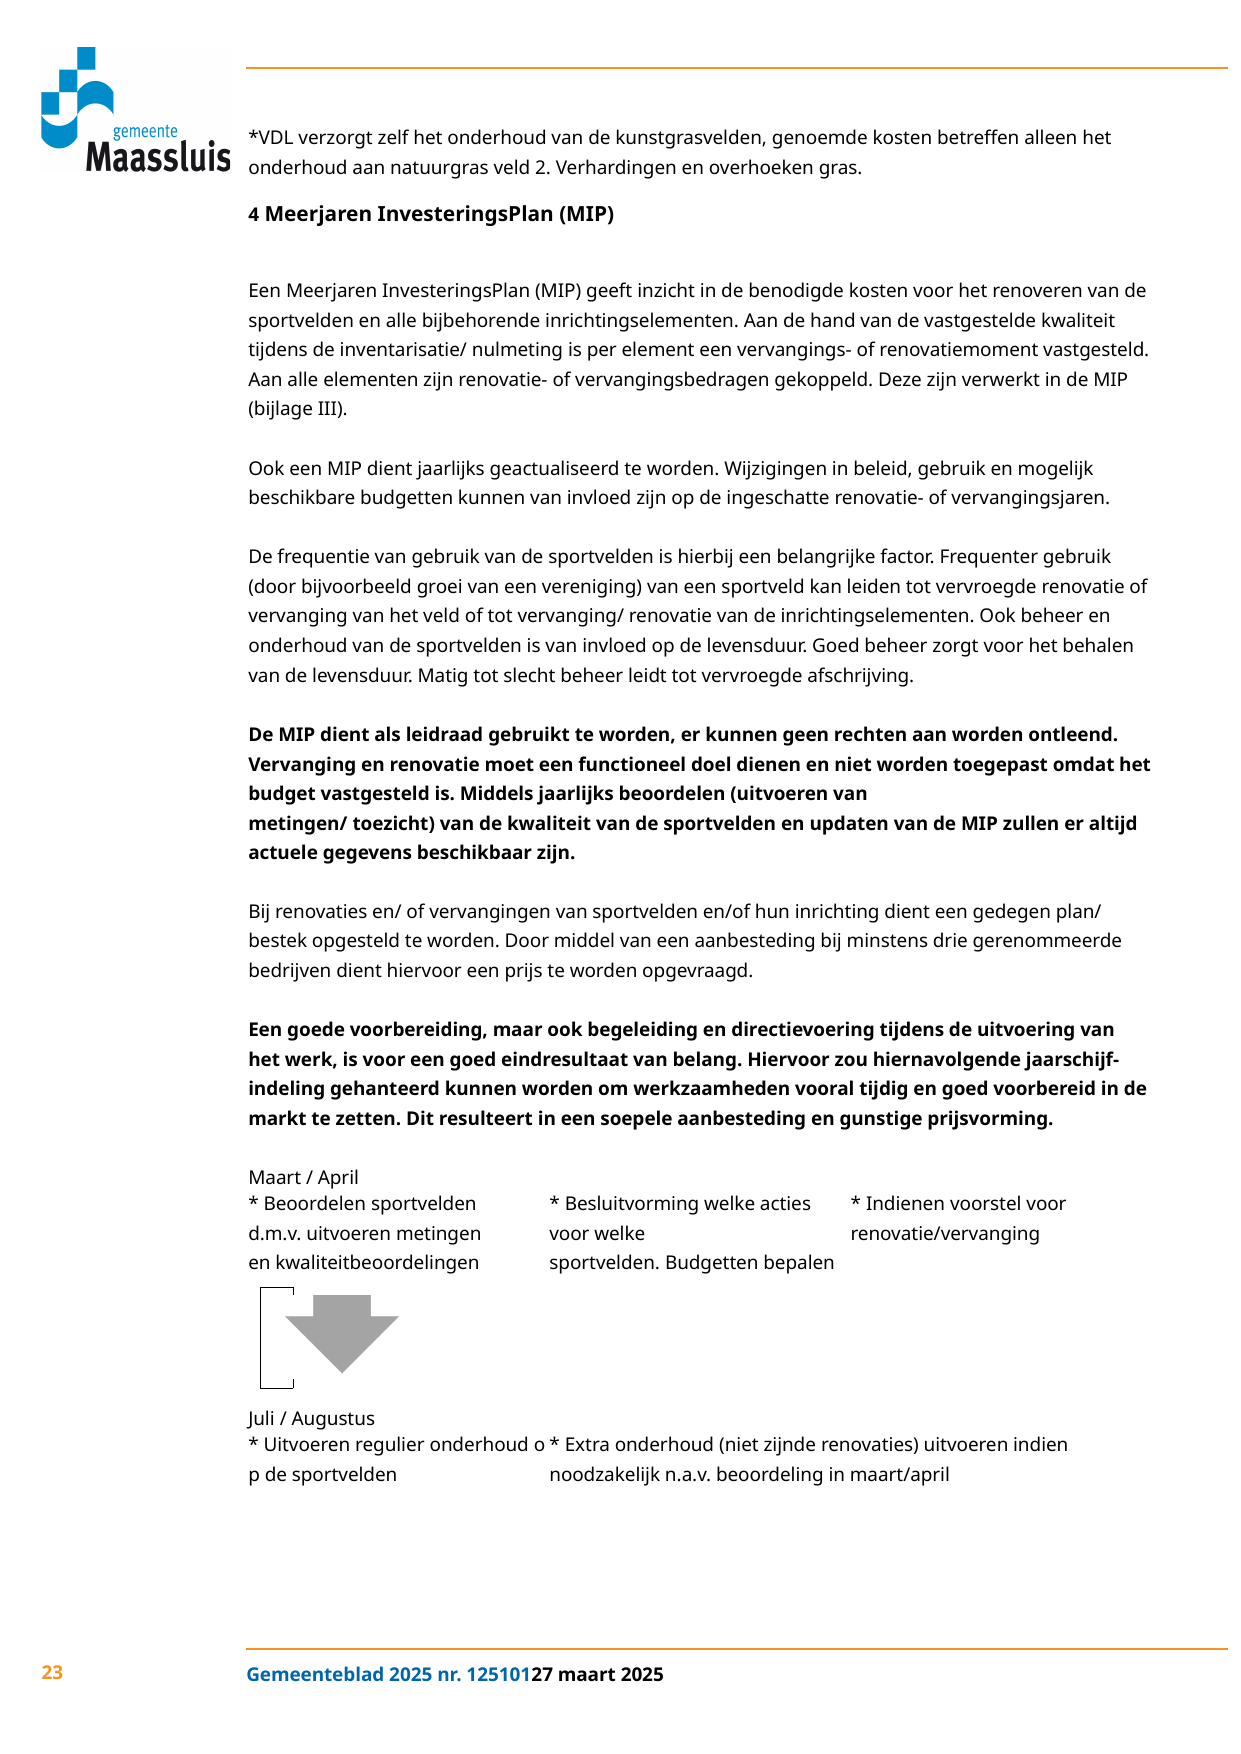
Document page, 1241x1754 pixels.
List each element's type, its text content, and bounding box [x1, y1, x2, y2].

picture [41, 47, 231, 172]
table_header Maart / April [248, 1164, 1152, 1190]
text Bij renovaties en/ of vervangingen van sportvelden en/of hun inrichting dient een gedegen plan/ bestek opgesteld te worden. Door middel van een aanbesteding bij minstens drie gerenommeerde bedrijven dient hiervoor een prijs te worden opgevraagd. [248, 898, 1152, 983]
text De frequentie van gebruik van de sportvelden is hierbij een belangrijke factor. Frequenter gebruik (door bijvoorbeeld groei van een vereniging) van een sportveld kan leiden tot vervroegde renovatie of vervanging van het veld of tot vervanging/ renovatie van de inrichtingselementen. Ook beheer en onderhoud van de sportvelden is van invloed op de levensduur. Goed beheer zorgt voor het behalen van de levensduur. Matig tot slecht beheer leidt tot vervroegde afschrijving. [248, 543, 1152, 688]
picture [268, 1295, 417, 1379]
table_cell * Indienen voorstel voor renovatie/vervanging [850, 1190, 1152, 1275]
table_cell * Extra onderhoud (niet zijnde renovaties) uitvoeren indien noodzakelijk n.a.v. beoordeling in maart/april [549, 1431, 1152, 1487]
picture [41, 47, 77, 92]
text Een Meerjaren InvesteringsPlan (MIP) geeft inzicht in de benodigde kosten voor het renoveren van de sportvelden en alle bijbehorende inrichtingselementen. Aan de hand van de vastgestelde kwaliteit tijdens de inventarisatie/ nulmeting is per element een vervangings- of renovatiemoment vastgesteld. Aan alle elementen zijn renovatie- of vervangingsbedragen gekoppeld. Deze zijn verwerkt in de MIP (bijlage III). [248, 277, 1152, 421]
text Ook een MIP dient jaarlijks geactualiseerd te worden. Wijzigingen in beleid, gebruik en mogelijk beschikbare budgetten kunnen van invloed zijn op de ingeschatte renovatie- of vervangingsjaren. [248, 455, 1152, 510]
text Een goede voorbereiding, maar ook begeleiding en directievoering tijdens de uitvoering van het werk, is voor een goed eindresultaat van belang. Hiervoor zou hiernavolgende jaarschijf-indeling gehanteerd kunnen worden om werkzaamheden vooral tijdig en goed voorbereid in de markt te zetten. Dit resulteert in een soepele aanbesteding en gunstige prijsvorming. [248, 1016, 1152, 1131]
text 4 Meerjaren InvesteringsPlan (MIP) [248, 199, 1152, 228]
table_cell * Beoordelen sportvelden d.m.v. uitvoeren metingen en kwaliteitbeoordelingen [248, 1190, 549, 1275]
text *VDL verzorgt zelf het onderhoud van de kunstgrasvelden, genoemde kosten betreffen alleen het onderhoud aan natuurgras veld 2. Verhardingen en overhoeken gras. [248, 124, 1152, 180]
table_cell * Uitvoeren regulier onderhoud op de sportvelden [248, 1431, 549, 1487]
table_cell * Besluitvorming welke acties voor welke sportvelden. Budgetten bepalen [549, 1190, 850, 1275]
table_cell [248, 1275, 1152, 1406]
table_cell Juli / Augustus [248, 1406, 1152, 1431]
table_header De MIP dient als leidraad gebruikt te worden, er kunnen geen rechten aan worden ontleend. Vervanging en renovatie moet een functioneel doel dienen en niet worden toegepast omdat het budget vastgesteld is. Middels jaarlijks beoordelen (uitvoeren van metingen/ toezicht) van de kwaliteit van de sportvelden en updaten van de MIP zullen er altijd actuele gegevens beschikbaar zijn. [248, 721, 1152, 865]
